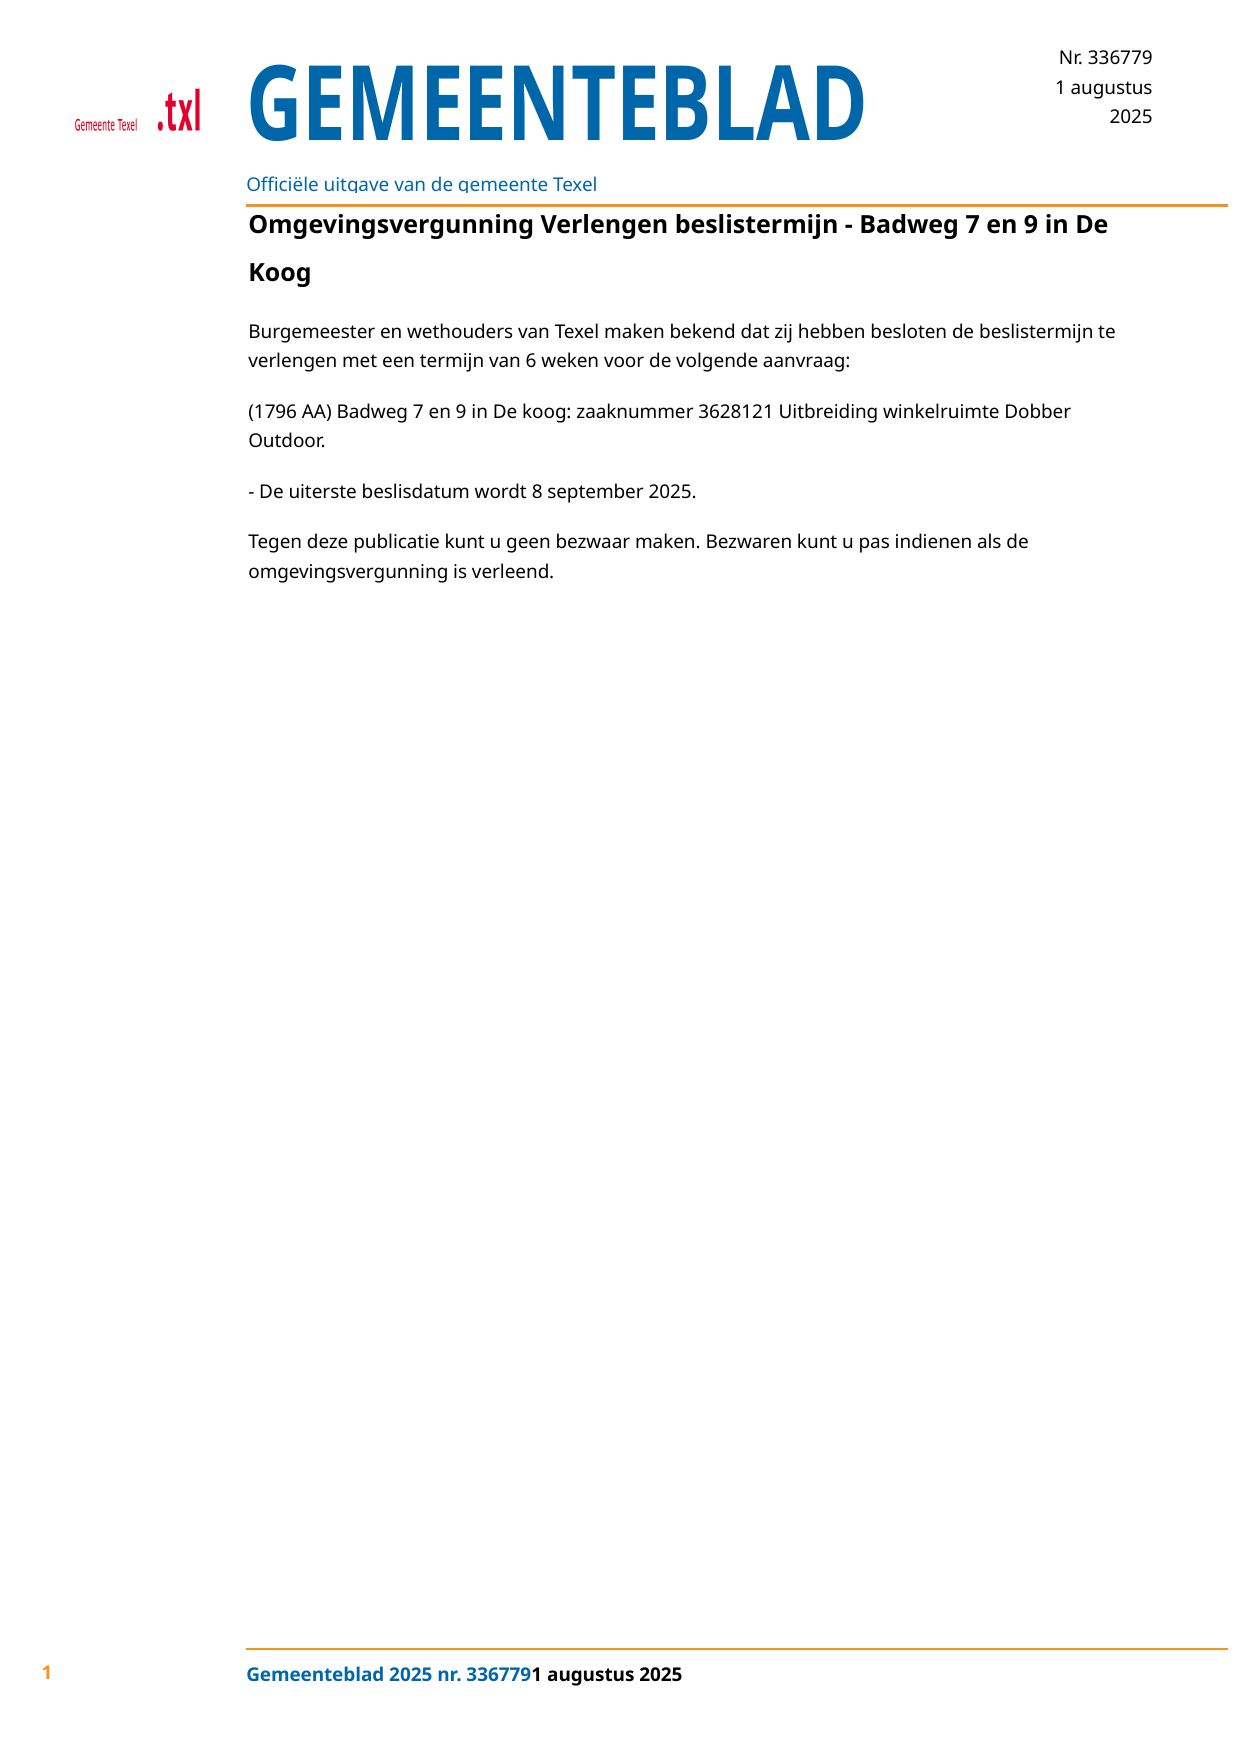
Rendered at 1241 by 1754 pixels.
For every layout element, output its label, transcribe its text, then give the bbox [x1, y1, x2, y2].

picture [41, 47, 231, 172]
text (1796 AA) Badweg 7 en 9 in De koog: zaaknummer 3628121 Uitbreiding winkelruimte Dobber Outdoor. [248, 398, 1152, 453]
text - De uiterste beslisdatum wordt 8 september 2025. [248, 478, 1152, 504]
text Omgevingsvergunning Verlengen beslistermijn - Badweg 7 en 9 in De Koog [248, 207, 1152, 288]
text Tegen deze publicatie kunt u geen bezwaar maken. Bezwaren kunt u pas indienen als de omgevingsvergunning is verleend. [248, 528, 1152, 584]
text Burgemeester en wethouders van Texel maken bekend dat zij hebben besloten de beslistermijn te verlengen met een termijn van 6 weken voor de volgende aanvraag: [248, 318, 1152, 373]
